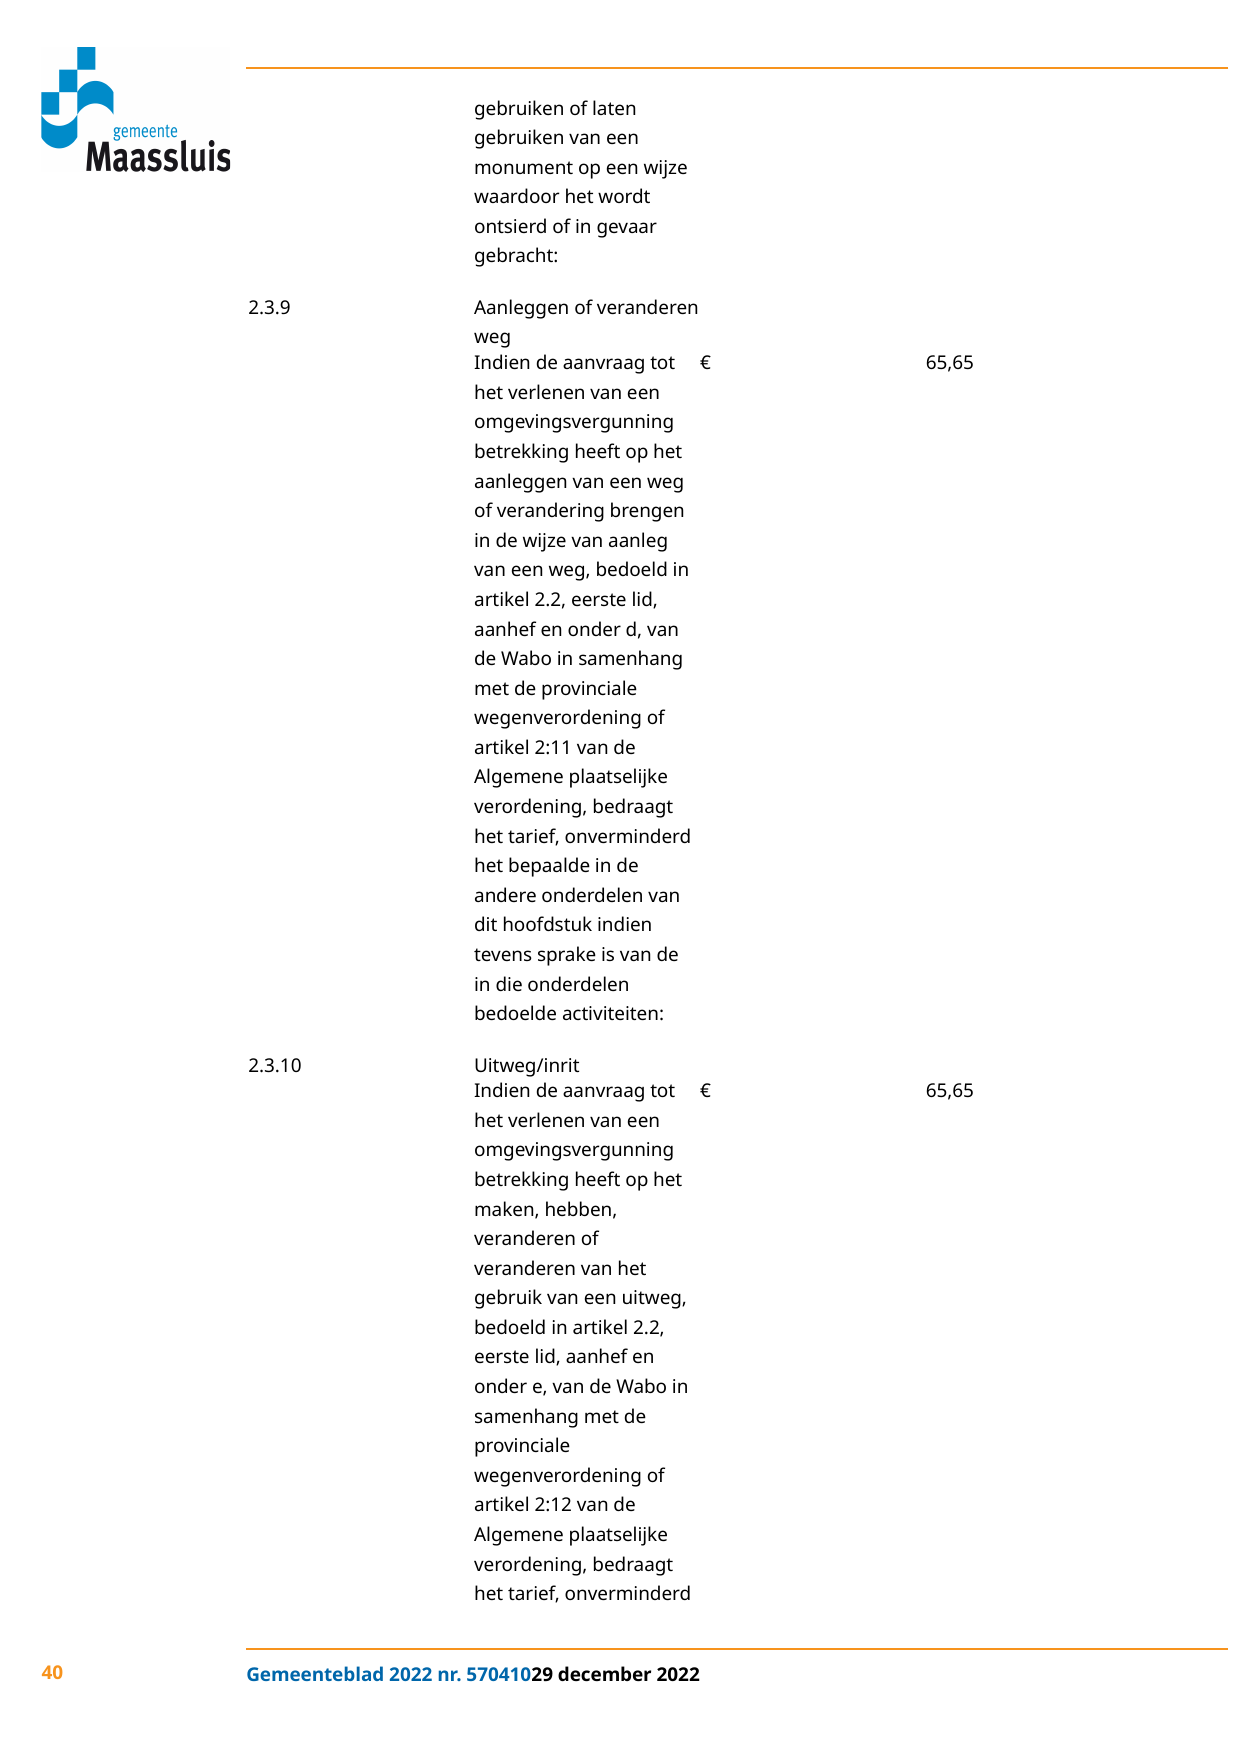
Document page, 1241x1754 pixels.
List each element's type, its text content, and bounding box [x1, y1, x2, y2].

table_cell [700, 95, 926, 268]
table_cell € [700, 1078, 926, 1606]
table_cell [248, 1026, 474, 1052]
table_cell [248, 95, 474, 268]
table_cell Uitweg/inrit [474, 1052, 700, 1077]
table_cell [926, 1052, 1152, 1077]
table_cell 65,65 [926, 350, 1152, 1026]
table_cell 2.3.9 [248, 294, 474, 349]
table_cell Indien de aanvraag tot het verlenen van een omgevingsvergunning betrekking heeft op het aanleggen van een weg of verandering brengen in de wijze van aanleg van een weg, bedoeld in artikel 2.2, eerste lid, aanhef en onder d, van de Wabo in samenhang met de provinciale wegenverordening of artikel 2:11 van de Algemene plaatselijke verordening, bedraagt het tarief, onverminderd het bepaalde in de andere onderdelen van dit hoofdstuk indien tevens sprake is van de in die onderdelen bedoelde activiteiten: [474, 350, 700, 1026]
table_cell [474, 269, 700, 294]
table_cell [700, 269, 926, 294]
table_cell Indien de aanvraag tot het verlenen van een omgevingsvergunning betrekking heeft op het maken, hebben, veranderen of veranderen van het gebruik van een uitweg, bedoeld in artikel 2.2, eerste lid, aanhef en onder e, van de Wabo in samenhang met de provinciale wegenverordening of artikel 2:12 van de Algemene plaatselijke verordening, bedraagt het tarief, onverminderd [474, 1078, 700, 1606]
table_cell [926, 95, 1152, 268]
table_cell [926, 294, 1152, 349]
table_cell [474, 1026, 700, 1052]
table_cell 65,65 [926, 1078, 1152, 1606]
table_cell gebruiken of laten gebruiken van een monument op een wijze waardoor het wordt ontsierd of in gevaar gebracht: [474, 95, 700, 268]
table_cell 2.3.10 [248, 1052, 474, 1077]
table_cell [248, 1078, 474, 1606]
picture [41, 47, 77, 92]
picture [41, 47, 231, 172]
table_cell Aanleggen of veranderen weg [474, 294, 700, 349]
table_cell € [700, 350, 926, 1026]
table_cell [700, 294, 926, 349]
table_cell [700, 1026, 926, 1052]
table_cell [700, 1052, 926, 1077]
table_cell [248, 350, 474, 1026]
table_cell [926, 269, 1152, 294]
table_cell [926, 1026, 1152, 1052]
table_cell [248, 269, 474, 294]
